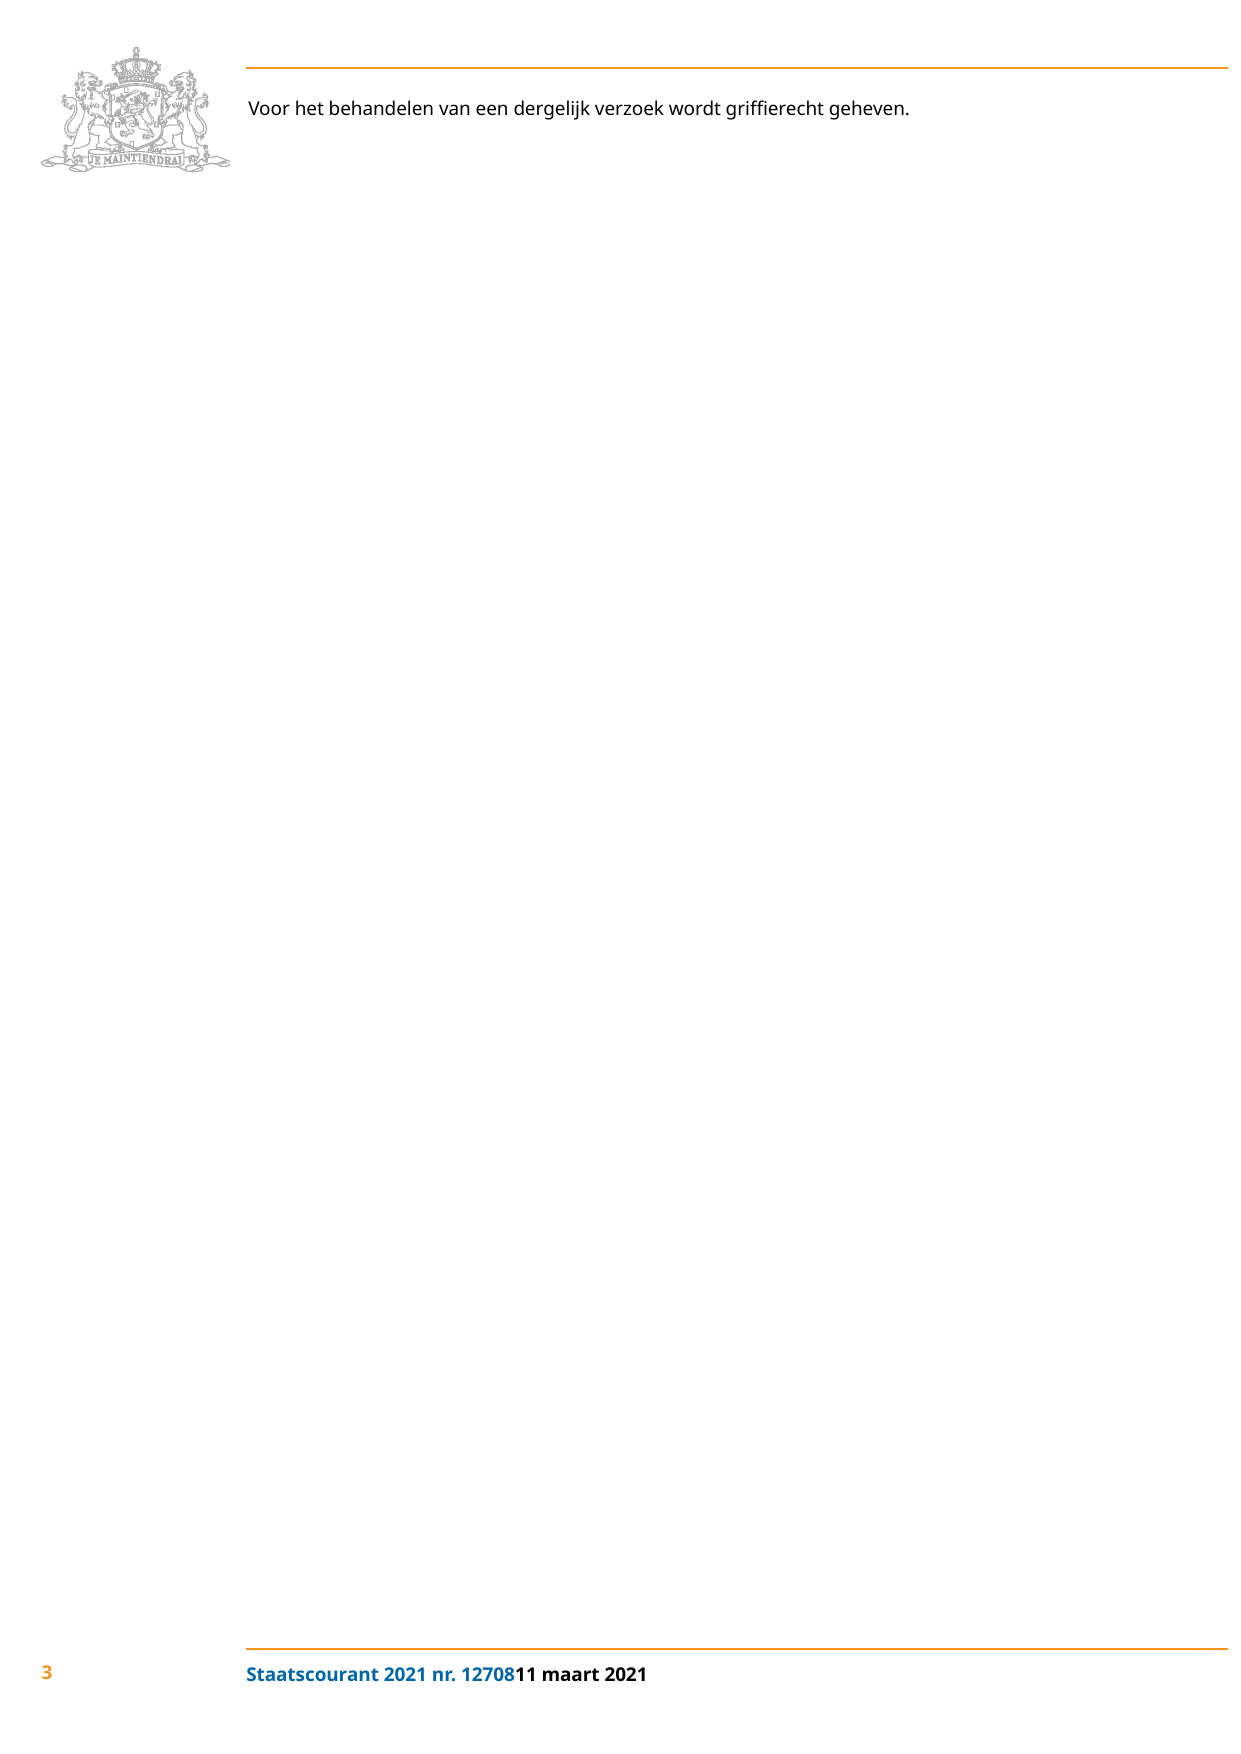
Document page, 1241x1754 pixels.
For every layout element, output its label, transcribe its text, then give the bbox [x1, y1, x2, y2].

text Voor het behandelen van een dergelijk verzoek wordt griffierecht geheven. [248, 95, 1152, 121]
picture [41, 47, 231, 172]
